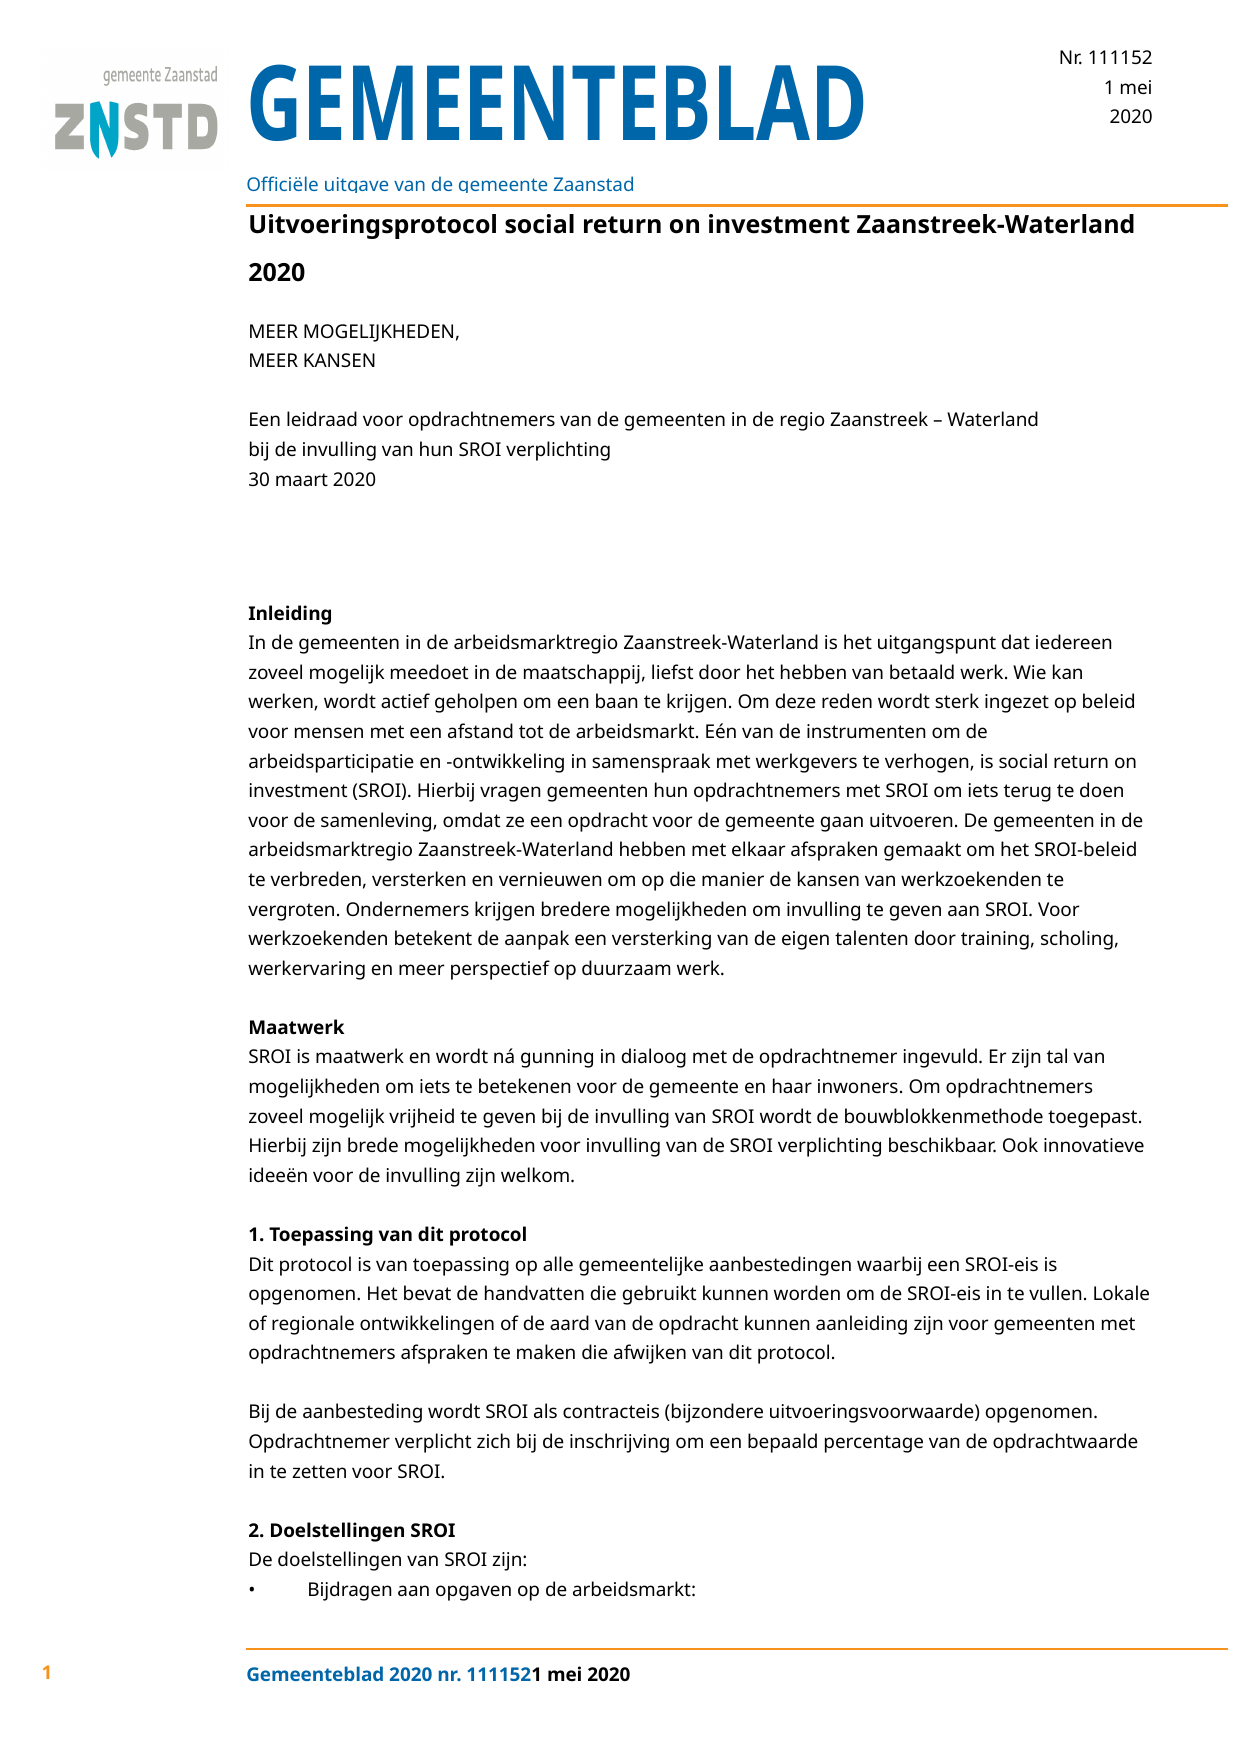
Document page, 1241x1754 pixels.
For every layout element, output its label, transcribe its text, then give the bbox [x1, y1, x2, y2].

text In de gemeenten in de arbeidsmarktregio Zaanstreek-Waterland is het uitgangspunt dat iedereen zoveel mogelijk meedoet in de maatschappij, liefst door het hebben van betaald werk. Wie kan werken, wordt actief geholpen om een baan te krijgen. Om deze reden wordt sterk ingezet op beleid voor mensen met een afstand tot de arbeidsmarkt. Eén van de instrumenten om de arbeidsparticipatie en -ontwikkeling in samenspraak met werkgevers te verhogen, is social return on investment (SROI). Hierbij vragen gemeenten hun opdrachtnemers met SROI om iets terug te doen voor de samenleving, omdat ze een opdracht voor de gemeente gaan uitvoeren. De gemeenten in de arbeidsmarktregio Zaanstreek-Waterland hebben met elkaar afspraken gemaakt om het SROI-beleid te verbreden, versterken en vernieuwen om op die manier de kansen van werkzoekenden te vergroten. Ondernemers krijgen bredere mogelijkheden om invulling te geven aan SROI. Voor werkzoekenden betekent de aanpak een versterking van de eigen talenten door training, scholing, werkervaring en meer perspectief op duurzaam werk. [248, 629, 1152, 981]
text Uitvoeringsprotocol social return on investment Zaanstreek-Waterland 2020 [248, 207, 1152, 288]
text Dit protocol is van toepassing op alle gemeentelijke aanbestedingen waarbij een SROI-eis is opgenomen. Het bevat de handvatten die gebruikt kunnen worden om de SROI-eis in te vullen. Lokale of regionale ontwikkelingen of de aard van de opdracht kunnen aanleiding zijn voor gemeenten met opdrachtnemers afspraken te maken die afwijken van dit protocol. [248, 1251, 1152, 1365]
text MEER MOGELIJKHEDEN, [248, 318, 1152, 344]
text 30 maart 2020 [248, 466, 1152, 492]
text MEER KANSEN [248, 347, 1152, 373]
text Bij de aanbesteding wordt SROI als contracteis (bijzondere uitvoeringsvoorwaarde) opgenomen. Opdrachtnemer verplicht zich bij de inschrijving om een bepaald percentage van de opdrachtwaarde in te zetten voor SROI. [248, 1399, 1152, 1484]
list Bijdragen aan opgaven op de arbeidsmarkt: [248, 1576, 1152, 1602]
text 2. Doelstellingen SROI [248, 1517, 1152, 1543]
text Een leidraad voor opdrachtnemers van de gemeenten in de regio Zaanstreek – Waterland [248, 407, 1152, 432]
text Inleiding [248, 600, 1152, 626]
text SROI is maatwerk en wordt ná gunning in dialoog met de opdrachtnemer ingevuld. Er zijn tal van mogelijkheden om iets te betekenen voor de gemeente en haar inwoners. Om opdrachtnemers zoveel mogelijk vrijheid te geven bij de invulling van SROI wordt de bouwblokkenmethode toegepast. Hierbij zijn brede mogelijkheden voor invulling van de SROI verplichting beschikbaar. Ook innovatieve ideeën voor de invulling zijn welkom. [248, 1044, 1152, 1188]
text bij de invulling van hun SROI verplichting [248, 436, 1152, 462]
text 1. Toepassing van dit protocol [248, 1221, 1152, 1247]
text Maatwerk [248, 1014, 1152, 1040]
picture [41, 47, 231, 172]
text De doelstellingen van SROI zijn: [248, 1547, 1152, 1572]
